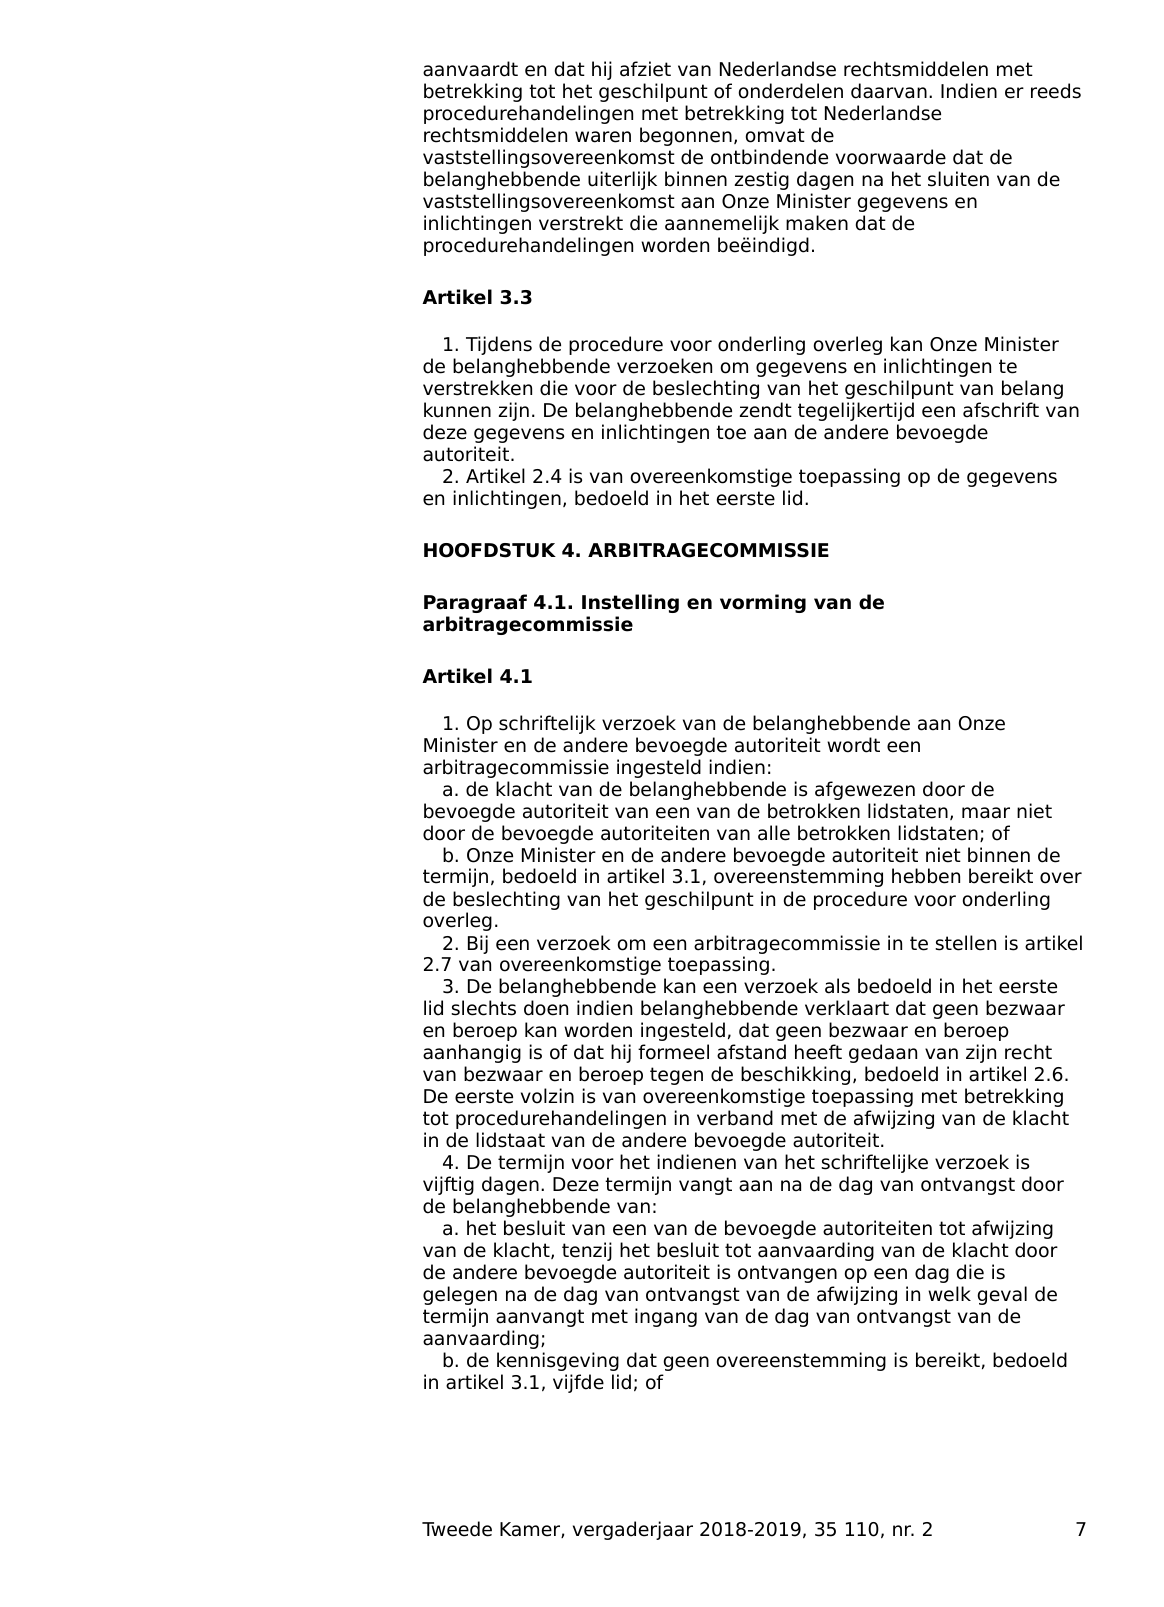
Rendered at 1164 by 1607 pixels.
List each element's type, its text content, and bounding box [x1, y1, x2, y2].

text b. de kennisgeving dat geen overeenstemming is bereikt, bedoeld in artikel 3.1, vijfde lid; of [422, 1350, 1087, 1394]
text 1. Op schriftelijk verzoek van de belanghebbende aan Onze Minister en de andere bevoegde autoriteit wordt een arbitragecommissie ingesteld indien: [422, 713, 1087, 778]
text aanvaardt en dat hij afziet van Nederlandse rechtsmiddelen met betrekking tot het geschilpunt of onderdelen daarvan. Indien er reeds procedurehandelingen met betrekking tot Nederlandse rechtsmiddelen waren begonnen, omvat de vaststellingsovereenkomst de ontbindende voorwaarde dat de belanghebbende uiterlijk binnen zestig dagen na het sluiten van de vaststellingsovereenkomst aan Onze Minister gegevens en inlichtingen verstrekt die aannemelijk maken dat de procedurehandelingen worden beëindigd. [422, 59, 1087, 257]
text 1. Tijdens de procedure voor onderling overleg kan Onze Minister de belanghebbende verzoeken om gegevens en inlichtingen te verstrekken die voor de beslechting van het geschilpunt van belang kunnen zijn. De belanghebbende zendt tegelijkertijd een afschrift van deze gegevens en inlichtingen toe aan de andere bevoegde autoriteit. [422, 334, 1087, 466]
subtitle HOOFDSTUK 4. ARBITRAGECOMMISSIE [422, 540, 1087, 562]
text 2. Artikel 2.4 is van overeenkomstige toepassing op de gegevens en inlichtingen, bedoeld in het eerste lid. [422, 466, 1087, 510]
text 2. Bij een verzoek om een arbitragecommissie in te stellen is artikel 2.7 van overeenkomstige toepassing. [422, 932, 1087, 976]
text a. het besluit van een van de bevoegde autoriteiten tot afwijzing van de klacht, tenzij het besluit tot aanvaarding van de klacht door de andere bevoegde autoriteit is ontvangen op een dag die is gelegen na de dag van ontvangst van de afwijzing in welk geval de termijn aanvangt met ingang van de dag van ontvangst van de aanvaarding; [422, 1218, 1087, 1350]
subtitle Artikel 3.3 [422, 287, 1087, 309]
text b. Onze Minister en de andere bevoegde autoriteit niet binnen de termijn, bedoeld in artikel 3.1, overeenstemming hebben bereikt over de beslechting van het geschilpunt in de procedure voor onderling overleg. [422, 844, 1087, 932]
subtitle Artikel 4.1 [422, 666, 1087, 688]
subtitle Paragraaf 4.1. Instelling en vorming van de arbitragecommissie [422, 592, 1087, 636]
text a. de klacht van de belanghebbende is afgewezen door de bevoegde autoriteit van een van de betrokken lidstaten, maar niet door de bevoegde autoriteiten van alle betrokken lidstaten; of [422, 778, 1087, 844]
text 3. De belanghebbende kan een verzoek als bedoeld in het eerste lid slechts doen indien belanghebbende verklaart dat geen bezwaar en beroep kan worden ingesteld, dat geen bezwaar en beroep aanhangig is of dat hij formeel afstand heeft gedaan van zijn recht van bezwaar en beroep tegen de beschikking, bedoeld in artikel 2.6. De eerste volzin is van overeenkomstige toepassing met betrekking tot procedurehandelingen in verband met de afwijzing van de klacht in de lidstaat van de andere bevoegde autoriteit. [422, 976, 1087, 1152]
text 4. De termijn voor het indienen van het schriftelijke verzoek is vijftig dagen. Deze termijn vangt aan na de dag van ontvangst door de belanghebbende van: [422, 1152, 1087, 1218]
